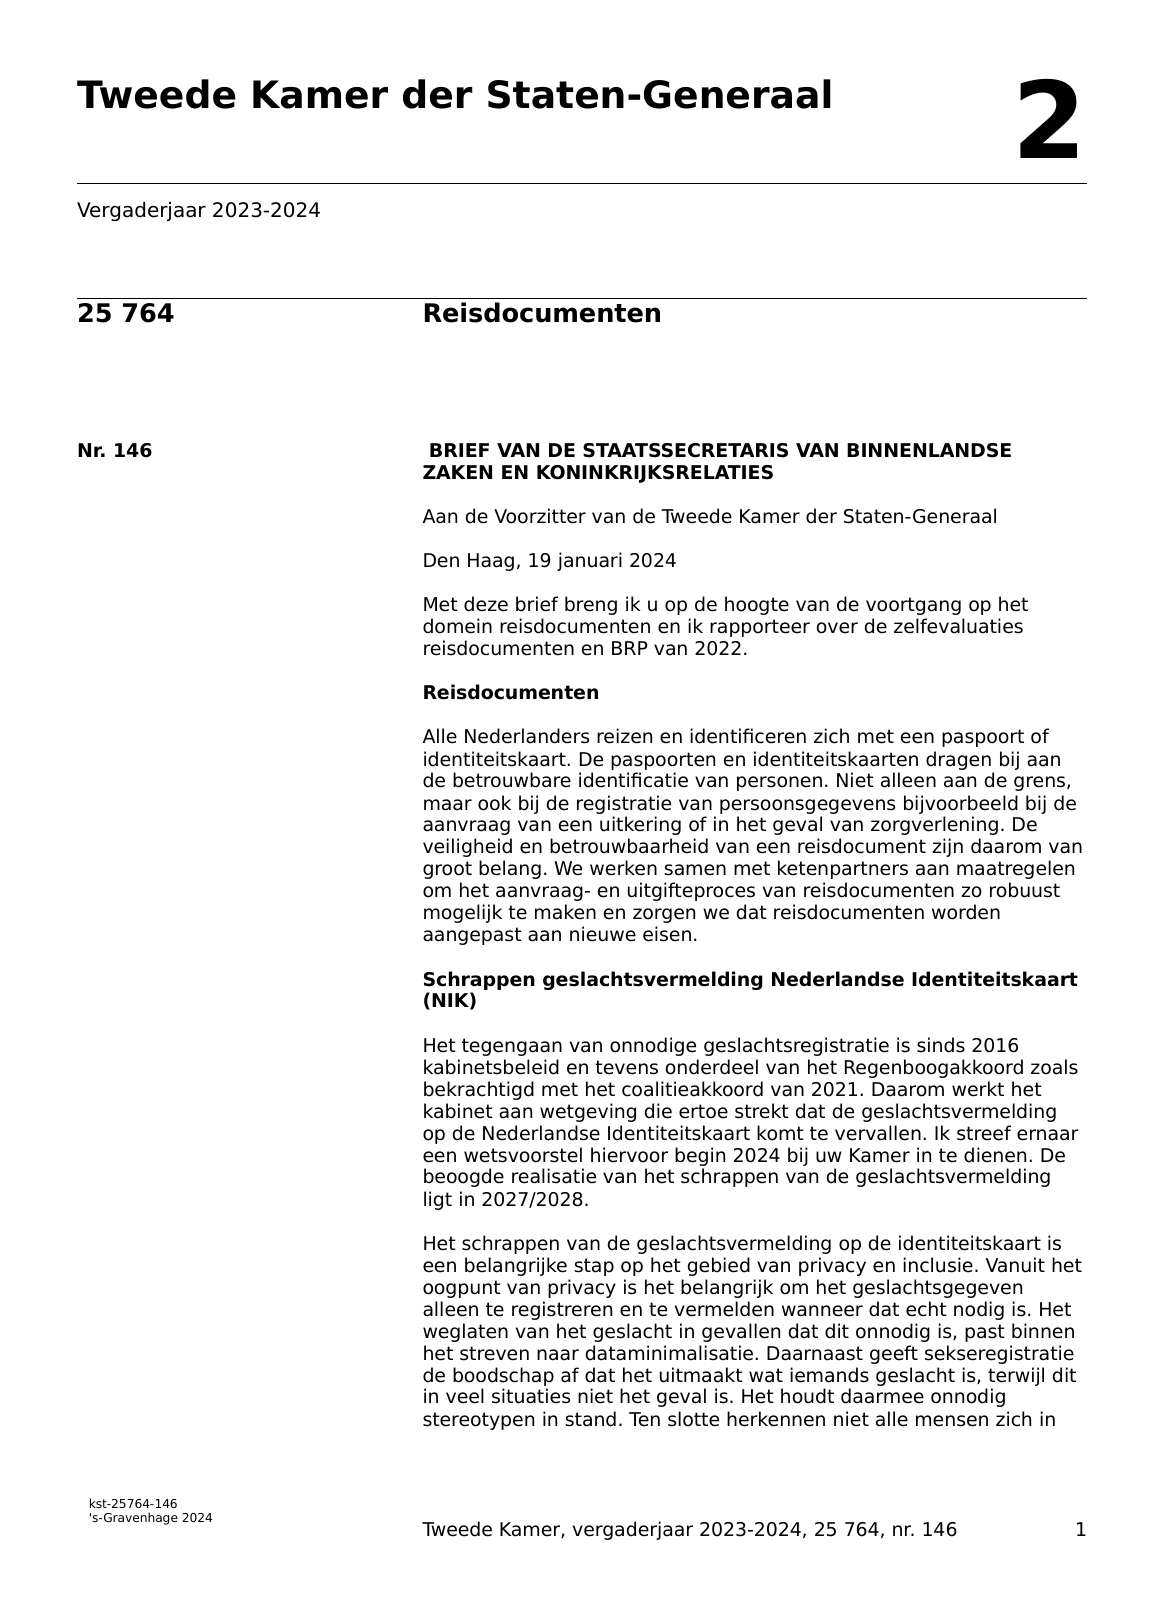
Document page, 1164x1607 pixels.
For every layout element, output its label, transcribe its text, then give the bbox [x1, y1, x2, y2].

text Alle Nederlanders reizen en identificeren zich met een paspoort of identiteitskaart. De paspoorten en identiteitskaarten dragen bij aan de betrouwbare identificatie van personen. Niet alleen aan de grens, maar ook bij de registratie van persoonsgegevens bijvoorbeeld bij de aanvraag van een uitkering of in het geval van zorgverlening. De veiligheid en betrouwbaarheid van een reisdocument zijn daarom van groot belang. We werken samen met ketenpartners aan maatregelen om het aanvraag- en uitgifteproces van reisdocumenten zo robuust mogelijk te maken en zorgen we dat reisdocumenten worden aangepast aan nieuwe eisen. [422, 726, 1087, 946]
subtitle 25 764 Reisdocumenten [77, 299, 1087, 329]
text Aan de Voorzitter van de Tweede Kamer der Staten-Generaal [422, 506, 1087, 528]
text kst-25764-146 [88, 1497, 323, 1511]
subtitle Nr. 146 BRIEF VAN DE STAATSSECRETARIS VAN BINNENLANDSE ZAKEN EN KONINKRIJKSRELATIES [77, 440, 1087, 484]
table_cell Vergaderjaar 2023-2024 [77, 184, 1087, 298]
text Met deze brief breng ik u op de hoogte van de voortgang op het domein reisdocumenten en ik rapporteer over de zelfevaluaties reisdocumenten en BRP van 2022. [422, 594, 1087, 660]
subtitle Reisdocumenten [422, 682, 1087, 704]
text 's-Gravenhage 2024 [88, 1511, 323, 1525]
text Het tegengaan van onnodige geslachtsregistratie is sinds 2016 kabinetsbeleid en tevens onderdeel van het Regenboogakkoord zoals bekrachtigd met het coalitieakkoord van 2021. Daarom werkt het kabinet aan wetgeving die ertoe strekt dat de geslachtsvermelding op de Nederlandse Identiteitskaart komt te vervallen. Ik streef ernaar een wetsvoorstel hiervoor begin 2024 bij uw Kamer in te dienen. De beoogde realisatie van het schrappen van de geslachtsvermelding ligt in 2027/2028. [422, 1034, 1087, 1210]
subtitle Schrappen geslachtsvermelding Nederlandse Identiteitskaart (NIK) [422, 968, 1087, 1012]
table_header 2 [886, 59, 1087, 183]
table_header Tweede Kamer der Staten-Generaal [77, 59, 886, 183]
text Het schrappen van de geslachtsvermelding op de identiteitskaart is een belangrijke stap op het gebied van privacy en inclusie. Vanuit het oogpunt van privacy is het belangrijk om het geslachtsgegeven alleen te registreren en te vermelden wanneer dat echt nodig is. Het weglaten van het geslacht in gevallen dat dit onnodig is, past binnen het streven naar dataminimalisatie. Daarnaast geeft sekseregistratie de boodschap af dat het uitmaakt wat iemands geslacht is, terwijl dit in veel situaties niet het geval is. Het houdt daarmee onnodig stereotypen in stand. Ten slotte herkennen niet alle mensen zich in [422, 1233, 1087, 1430]
text Den Haag, 19 januari 2024 [422, 550, 1087, 572]
